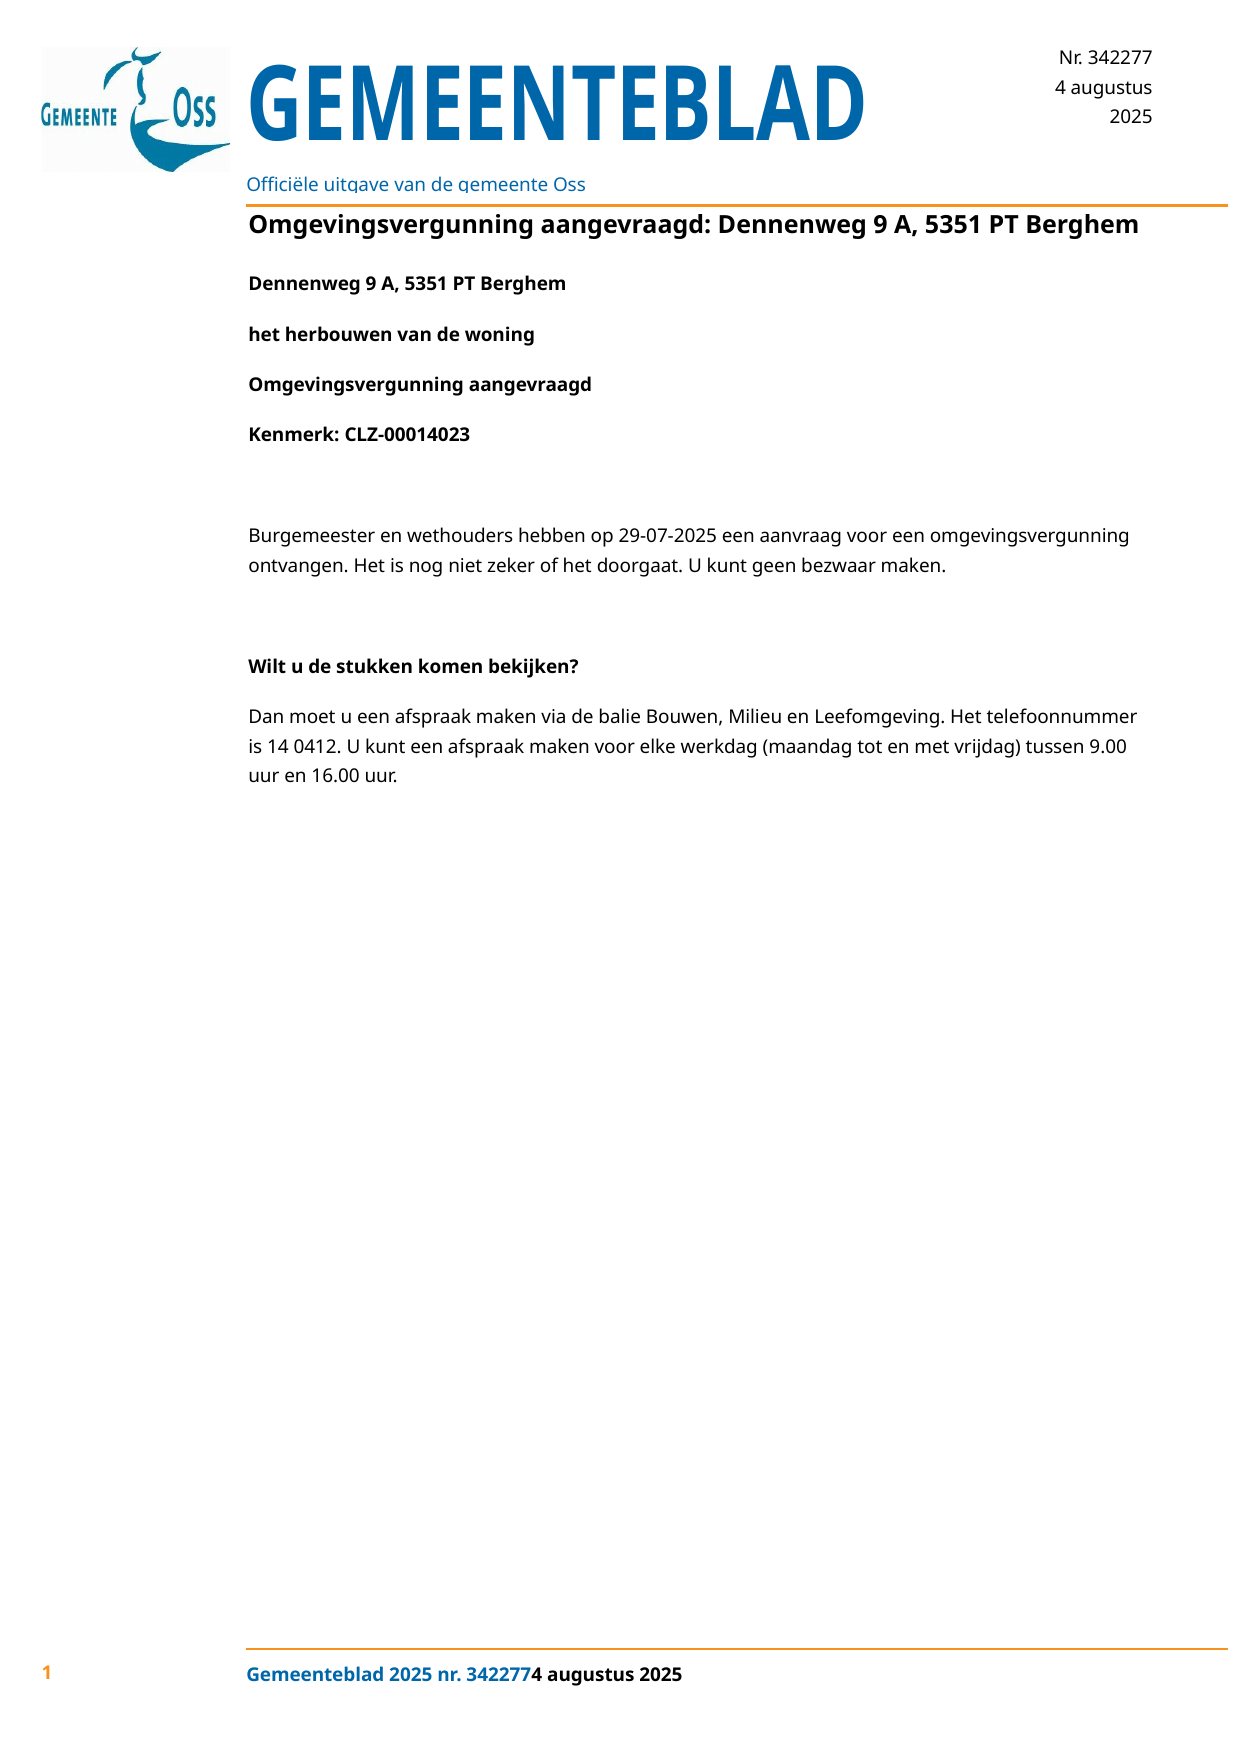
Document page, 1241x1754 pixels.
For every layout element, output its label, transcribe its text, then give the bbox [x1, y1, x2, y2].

text Wilt u de stukken komen bekijken? [248, 653, 1152, 678]
text het herbouwen van de woning [248, 321, 1152, 346]
text Dan moet u een afspraak maken via de balie Bouwen, Milieu en Leefomgeving. Het telefoonnummer is 14 0412. U kunt een afspraak maken voor elke werkdag (maandag tot en met vrijdag) tussen 9.00 uur en 16.00 uur. [248, 703, 1152, 788]
picture [41, 47, 231, 172]
text Omgevingsvergunning aangevraagd: Dennenweg 9 A, 5351 PT Berghem [248, 207, 1152, 241]
text Kenmerk: CLZ-00014023 [248, 422, 1152, 447]
text Omgevingsvergunning aangevraagd [248, 371, 1152, 397]
text Dennenweg 9 A, 5351 PT Berghem [248, 270, 1152, 296]
text Burgemeester en wethouders hebben op 29-07-2025 een aanvraag voor een omgevingsvergunning ontvangen. Het is nog niet zeker of het doorgaat. U kunt geen bezwaar maken. [248, 522, 1152, 578]
